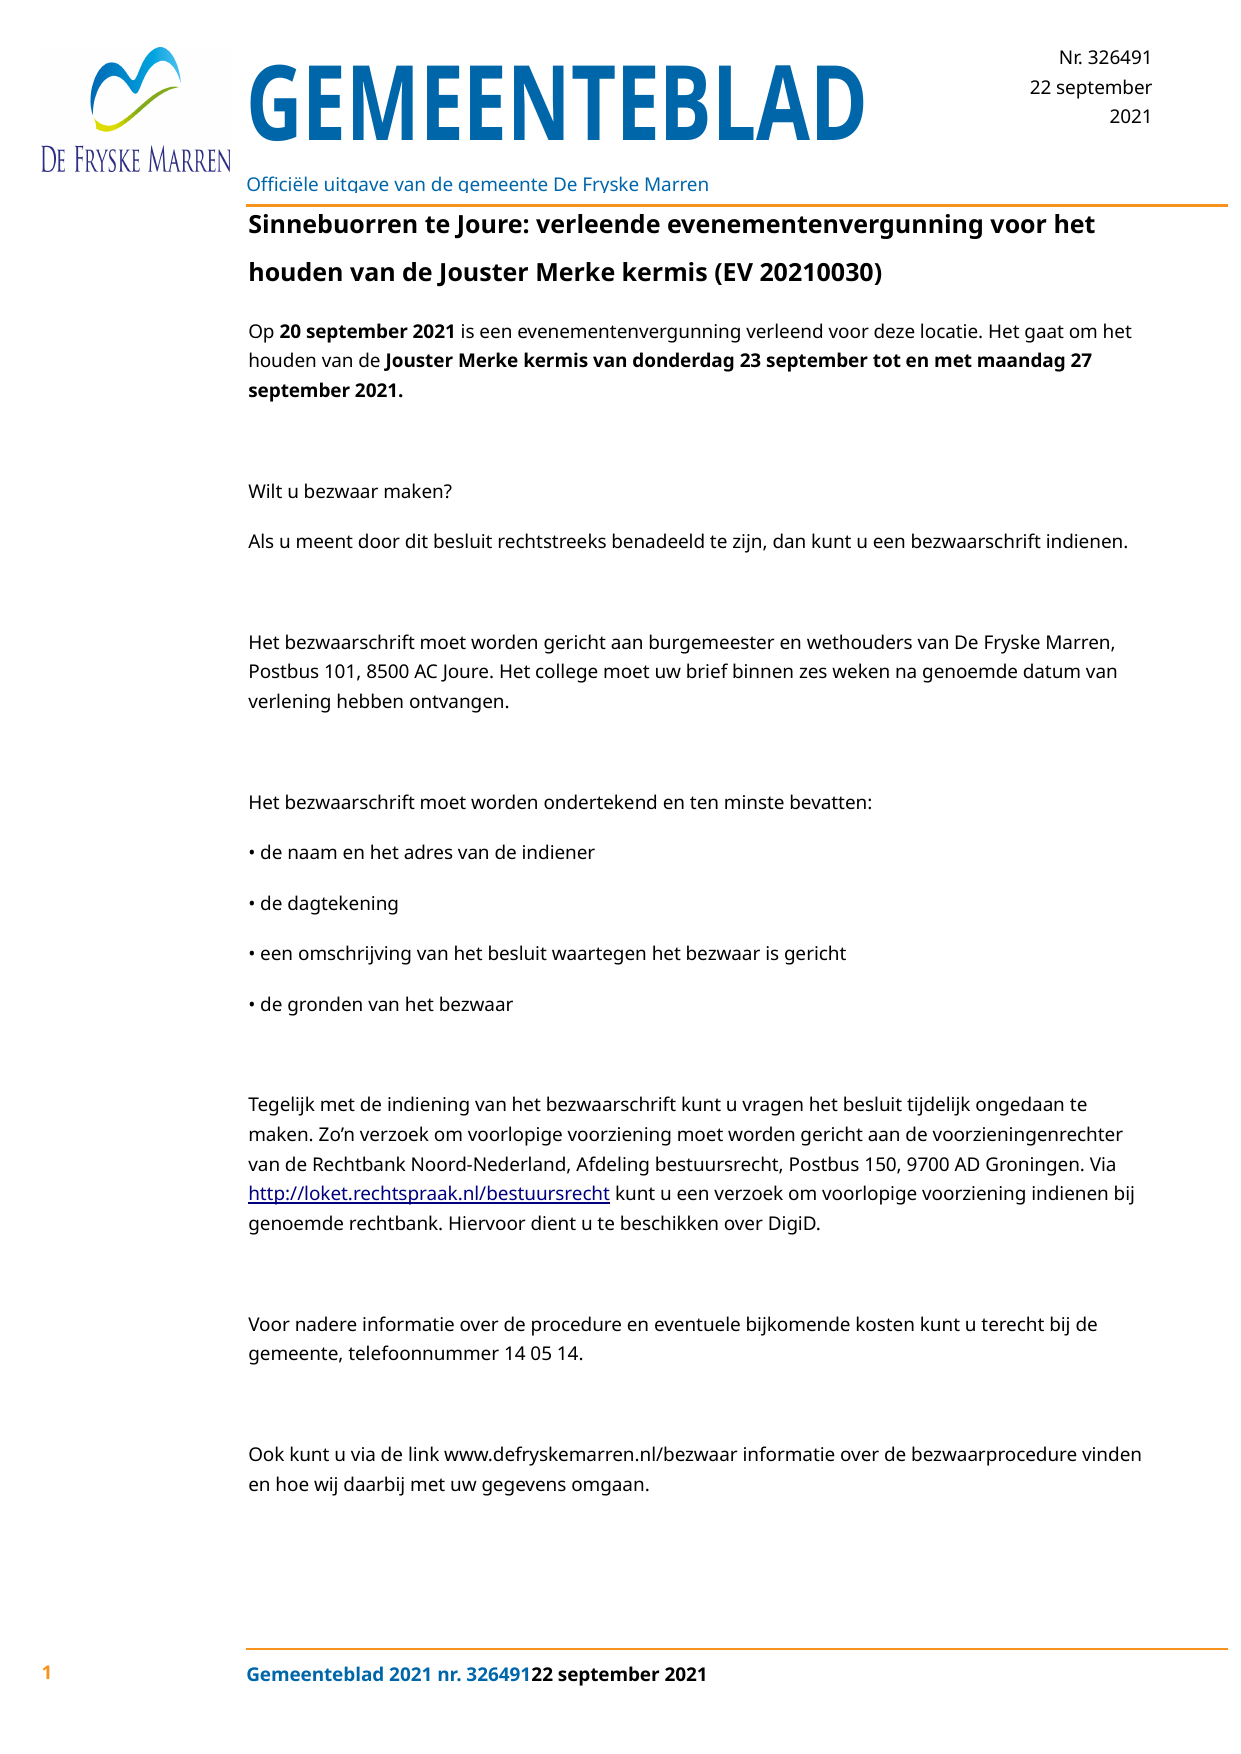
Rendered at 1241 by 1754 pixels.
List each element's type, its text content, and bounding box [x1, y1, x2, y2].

text Tegelijk met de indiening van het bezwaarschrift kunt u vragen het besluit tijdelijk ongedaan te maken. Zo’n verzoek om voorlopige voorziening moet worden gericht aan de voorzieningenrechter van de Rechtbank Noord-Nederland, Afdeling bestuursrecht, Postbus 150, 9700 AD Groningen. Via http://loket.rechtspraak.nl/bestuursrecht kunt u een verzoek om voorlopige voorziening indienen bij genoemde rechtbank. Hiervoor dient u te beschikken over DigiD. [248, 1092, 1152, 1236]
text • de gronden van het bezwaar [248, 991, 1152, 1017]
text Het bezwaarschrift moet worden gericht aan burgemeester en wethouders van De Fryske Marren, Postbus 101, 8500 AC Joure. Het college moet uw brief binnen zes weken na genoemde datum van verlening hebben ontvangen. [248, 629, 1152, 714]
picture [41, 47, 231, 172]
text • een omschrijving van het besluit waartegen het bezwaar is gericht [248, 940, 1152, 966]
text Wilt u bezwaar maken? [248, 478, 1152, 504]
text Op 20 september 2021 is een evenementenvergunning verleend voor deze locatie. Het gaat om het houden van de Jouster Merke kermis van donderdag 23 september tot en met maandag 27 september 2021. [248, 318, 1152, 403]
text Ook kunt u via de link www.defryskemarren.nl/bezwaar informatie over de bezwaarprocedure vinden en hoe wij daarbij met uw gegevens omgaan. [248, 1441, 1152, 1497]
text Voor nadere informatie over de procedure en eventuele bijkomende kosten kunt u terecht bij de gemeente, telefoonnummer 14 05 14. [248, 1311, 1152, 1366]
text Het bezwaarschrift moet worden ondertekend en ten minste bevatten: [248, 789, 1152, 815]
text • de dagtekening [248, 890, 1152, 916]
text Als u meent door dit besluit rechtstreeks benadeeld te zijn, dan kunt u een bezwaarschrift indienen. [248, 528, 1152, 554]
text • de naam en het adres van de indiener [248, 839, 1152, 865]
text Sinnebuorren te Joure: verleende evenementenvergunning voor het houden van de Jouster Merke kermis (EV 20210030) [248, 207, 1152, 288]
